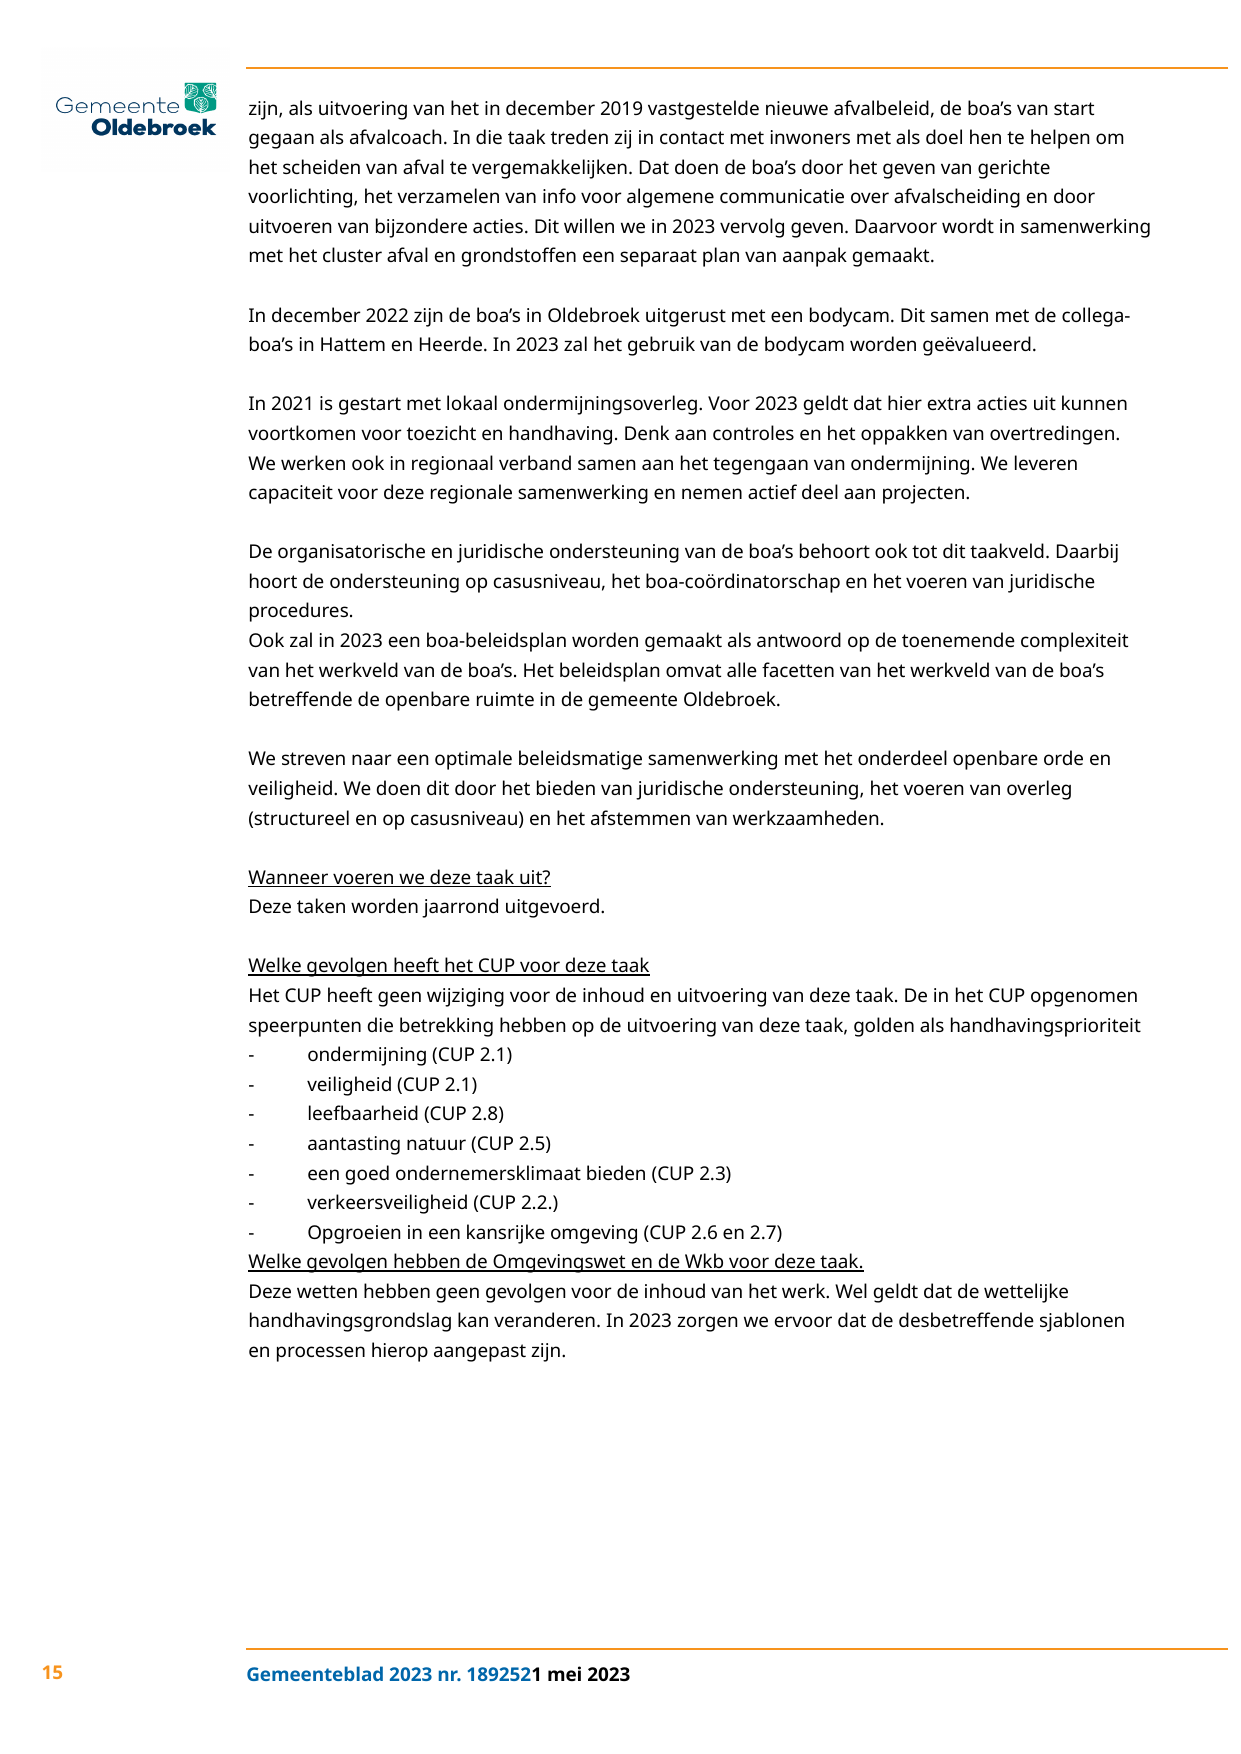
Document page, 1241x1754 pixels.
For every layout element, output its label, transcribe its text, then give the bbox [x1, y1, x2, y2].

text De organisatorische en juridische ondersteuning van de boa’s behoort ook tot dit taakveld. Daarbij hoort de ondersteuning op casusniveau, het boa-coördinatorschap en het voeren van juridische procedures. [248, 538, 1152, 623]
picture [41, 47, 231, 172]
text Ook zal in 2023 een boa-beleidsplan worden gemaakt als antwoord op de toenemende complexiteit van het werkveld van de boa’s. Het beleidsplan omvat alle facetten van het werkveld van de boa’s betreffende de openbare ruimte in de gemeente Oldebroek. [248, 627, 1152, 712]
text Wanneer voeren we deze taak uit? [248, 864, 1152, 890]
text We werken ook in regionaal verband samen aan het tegengaan van ondermijning. We leveren capaciteit voor deze regionale samenwerking en nemen actief deel aan projecten. [248, 450, 1152, 505]
text Het CUP heeft geen wijziging voor de inhoud en uitvoering van deze taak. De in het CUP opgenomen speerpunten die betrekking hebben op de uitvoering van deze taak, golden als handhavingsprioriteit [248, 982, 1152, 1038]
text zijn, als uitvoering van het in december 2019 vastgestelde nieuwe afvalbeleid, de boa’s van start gegaan als afvalcoach. In die taak treden zij in contact met inwoners met als doel hen te helpen om het scheiden van afval te vergemakkelijken. Dat doen de boa’s door het geven van gerichte voorlichting, het verzamelen van info voor algemene communicatie over afvalscheiding en door uitvoeren van bijzondere acties. Dit willen we in 2023 vervolg geven. Daarvoor wordt in samenwerking met het cluster afval en grondstoffen een separaat plan van aanpak gemaakt. [248, 95, 1152, 268]
text In 2021 is gestart met lokaal ondermijningsoverleg. Voor 2023 geldt dat hier extra acties uit kunnen voortkomen voor toezicht en handhaving. Denk aan controles en het oppakken van overtredingen. [248, 391, 1152, 446]
text Deze wetten hebben geen gevolgen voor de inhoud van het werk. Wel geldt dat de wettelijke handhavingsgrondslag kan veranderen. In 2023 zorgen we ervoor dat de desbetreffende sjablonen en processen hierop aangepast zijn. [248, 1278, 1152, 1363]
text We streven naar een optimale beleidsmatige samenwerking met het onderdeel openbare orde en veiligheid. We doen dit door het bieden van juridische ondersteuning, het voeren van overleg (structureel en op casusniveau) en het afstemmen van werkzaamheden. [248, 746, 1152, 831]
list een goed ondernemersklimaat bieden (CUP 2.3) [248, 1160, 1152, 1186]
text In december 2022 zijn de boa’s in Oldebroek uitgerust met een bodycam. Dit samen met de collega-boa’s in Hattem en Heerde. In 2023 zal het gebruik van de bodycam worden geëvalueerd. [248, 302, 1152, 357]
text Welke gevolgen hebben de Omgevingswet en de Wkb voor deze taak. [248, 1248, 1152, 1274]
list ondermijning (CUP 2.1) [248, 1041, 1152, 1067]
text Welke gevolgen heeft het CUP voor deze taak [248, 953, 1152, 978]
list veiligheid (CUP 2.1) [248, 1071, 1152, 1097]
list verkeersveiligheid (CUP 2.2.) [248, 1189, 1152, 1215]
list leefbaarheid (CUP 2.8) [248, 1101, 1152, 1126]
list aantasting natuur (CUP 2.5) [248, 1130, 1152, 1156]
list Opgroeien in een kansrijke omgeving (CUP 2.6 en 2.7) [248, 1219, 1152, 1245]
text Deze taken worden jaarrond uitgevoerd. [248, 893, 1152, 919]
